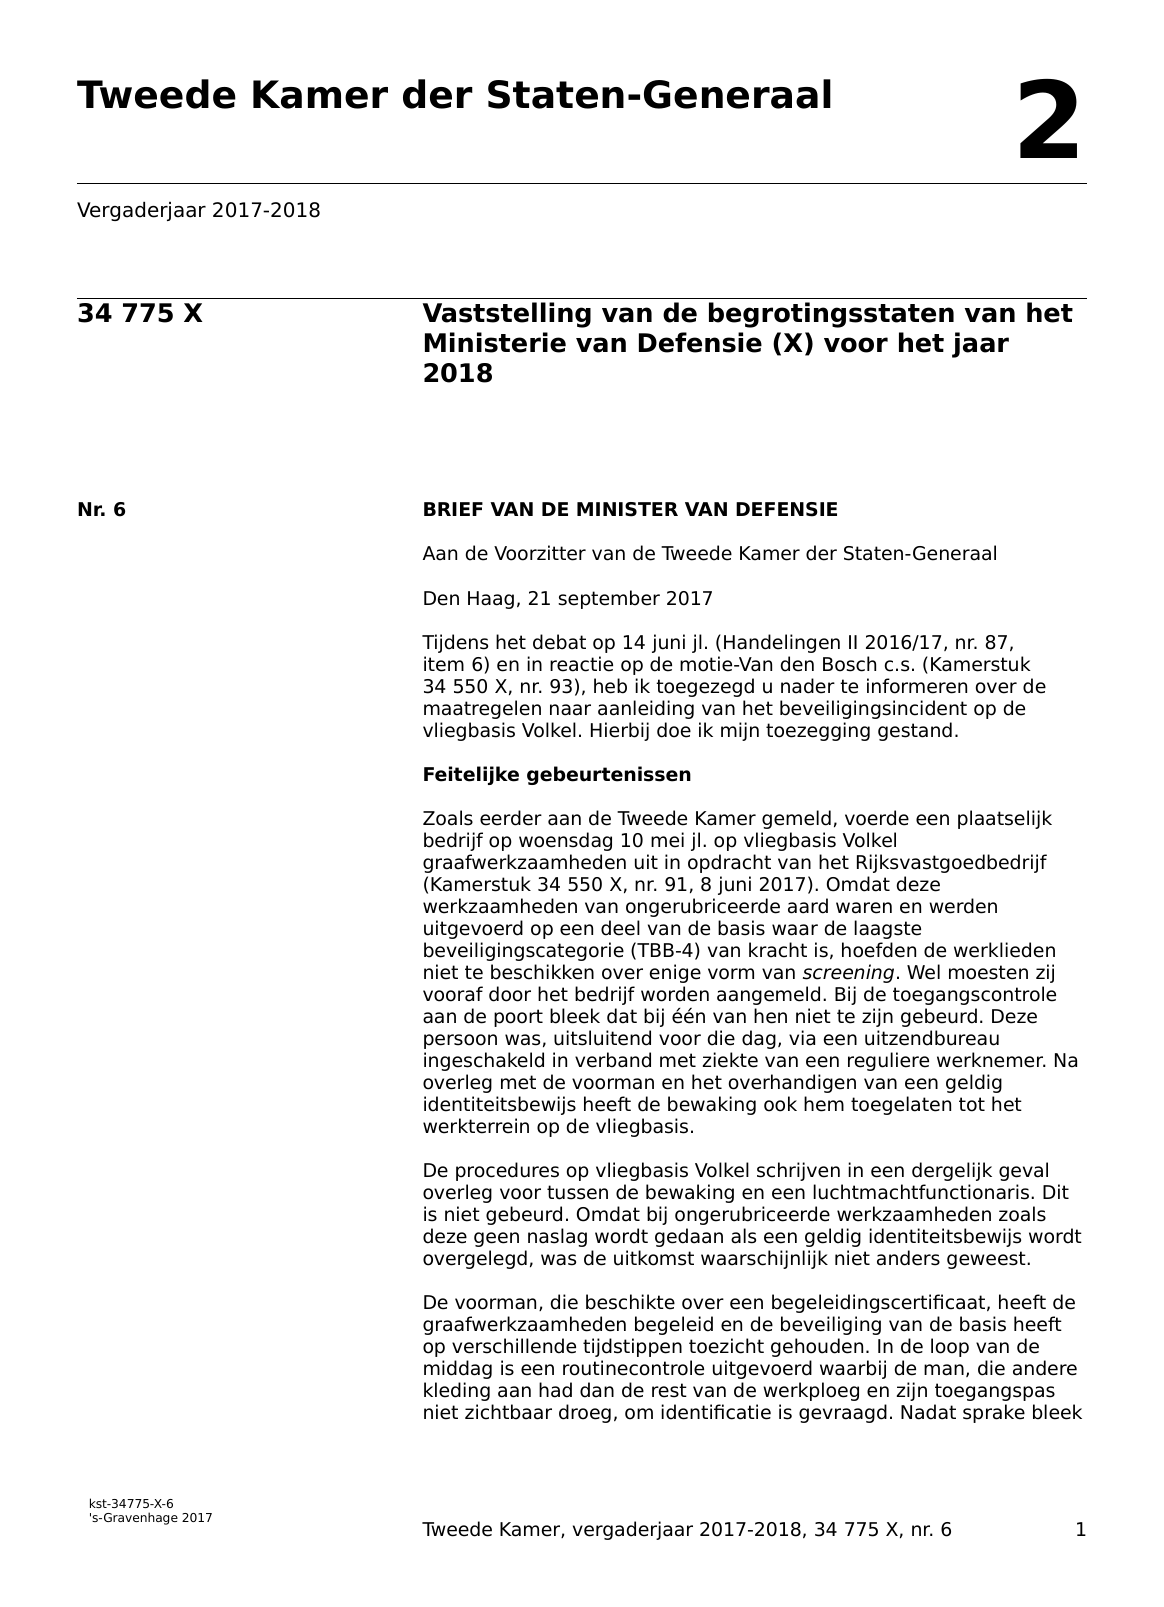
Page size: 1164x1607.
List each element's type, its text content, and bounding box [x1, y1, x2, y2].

subtitle 34 775 X Vaststelling van de begrotingsstaten van het Ministerie van Defensie (X) voor het jaar 2018 [77, 299, 1087, 388]
table_header Tweede Kamer der Staten-Generaal [77, 59, 886, 183]
text Aan de Voorzitter van de Tweede Kamer der Staten-Generaal [422, 543, 1087, 565]
text Tijdens het debat op 14 juni jl. (Handelingen II 2016/17, nr. 87, item 6) en in reactie op de motie-Van den Bosch c.s. (Kamerstuk 34 550 X, nr. 93), heb ik toegezegd u nader te informeren over de maatregelen naar aanleiding van het beveiligingsincident op de vliegbasis Volkel. Hierbij doe ik mijn toezegging gestand. [422, 632, 1087, 741]
text De procedures op vliegbasis Volkel schrijven in een dergelijk geval overleg voor tussen de bewaking en een luchtmachtfunctionaris. Dit is niet gebeurd. Omdat bij ongerubriceerde werkzaamheden zoals deze geen naslag wordt gedaan als een geldig identiteitsbewijs wordt overgelegd, was de uitkomst waarschijnlijk niet anders geweest. [422, 1160, 1087, 1269]
text kst-34775-X-6 [88, 1497, 323, 1511]
table_cell Vergaderjaar 2017-2018 [77, 184, 1087, 298]
text Zoals eerder aan de Tweede Kamer gemeld, voerde een plaatselijk bedrijf op woensdag 10 mei jl. op vliegbasis Volkel graafwerkzaamheden uit in opdracht van het Rijksvastgoedbedrijf (Kamerstuk 34 550 X, nr. 91, 8 juni 2017). Omdat deze werkzaamheden van ongerubriceerde aard waren en werden uitgevoerd op een deel van de basis waar de laagste beveiligingscategorie (TBB-4) van kracht is, hoefden de werklieden niet te beschikken over enige vorm van screening. Wel moesten zij vooraf door het bedrijf worden aangemeld. Bij de toegangscontrole aan de poort bleek dat bij één van hen niet te zijn gebeurd. Deze persoon was, uitsluitend voor die dag, via een uitzendbureau ingeschakeld in verband met ziekte van een reguliere werknemer. Na overleg met de voorman en het overhandigen van een geldig identiteitsbewijs heeft de bewaking ook hem toegelaten tot het werkterrein op de vliegbasis. [422, 808, 1087, 1137]
text Den Haag, 21 september 2017 [422, 587, 1087, 609]
subtitle Feitelijke gebeurtenissen [422, 764, 1087, 786]
text De voorman, die beschikte over een begeleidingscertificaat, heeft de graafwerkzaamheden begeleid en de beveiliging van de basis heeft op verschillende tijdstippen toezicht gehouden. In de loop van de middag is een routinecontrole uitgevoerd waarbij de man, die andere kleding aan had dan de rest van de werkploeg en zijn toegangspas niet zichtbaar droeg, om identificatie is gevraagd. Nadat sprake bleek [422, 1292, 1087, 1424]
subtitle Nr. 6 BRIEF VAN DE MINISTER VAN DEFENSIE [77, 499, 1087, 521]
text 's-Gravenhage 2017 [88, 1511, 323, 1525]
table_header 2 [886, 59, 1087, 183]
